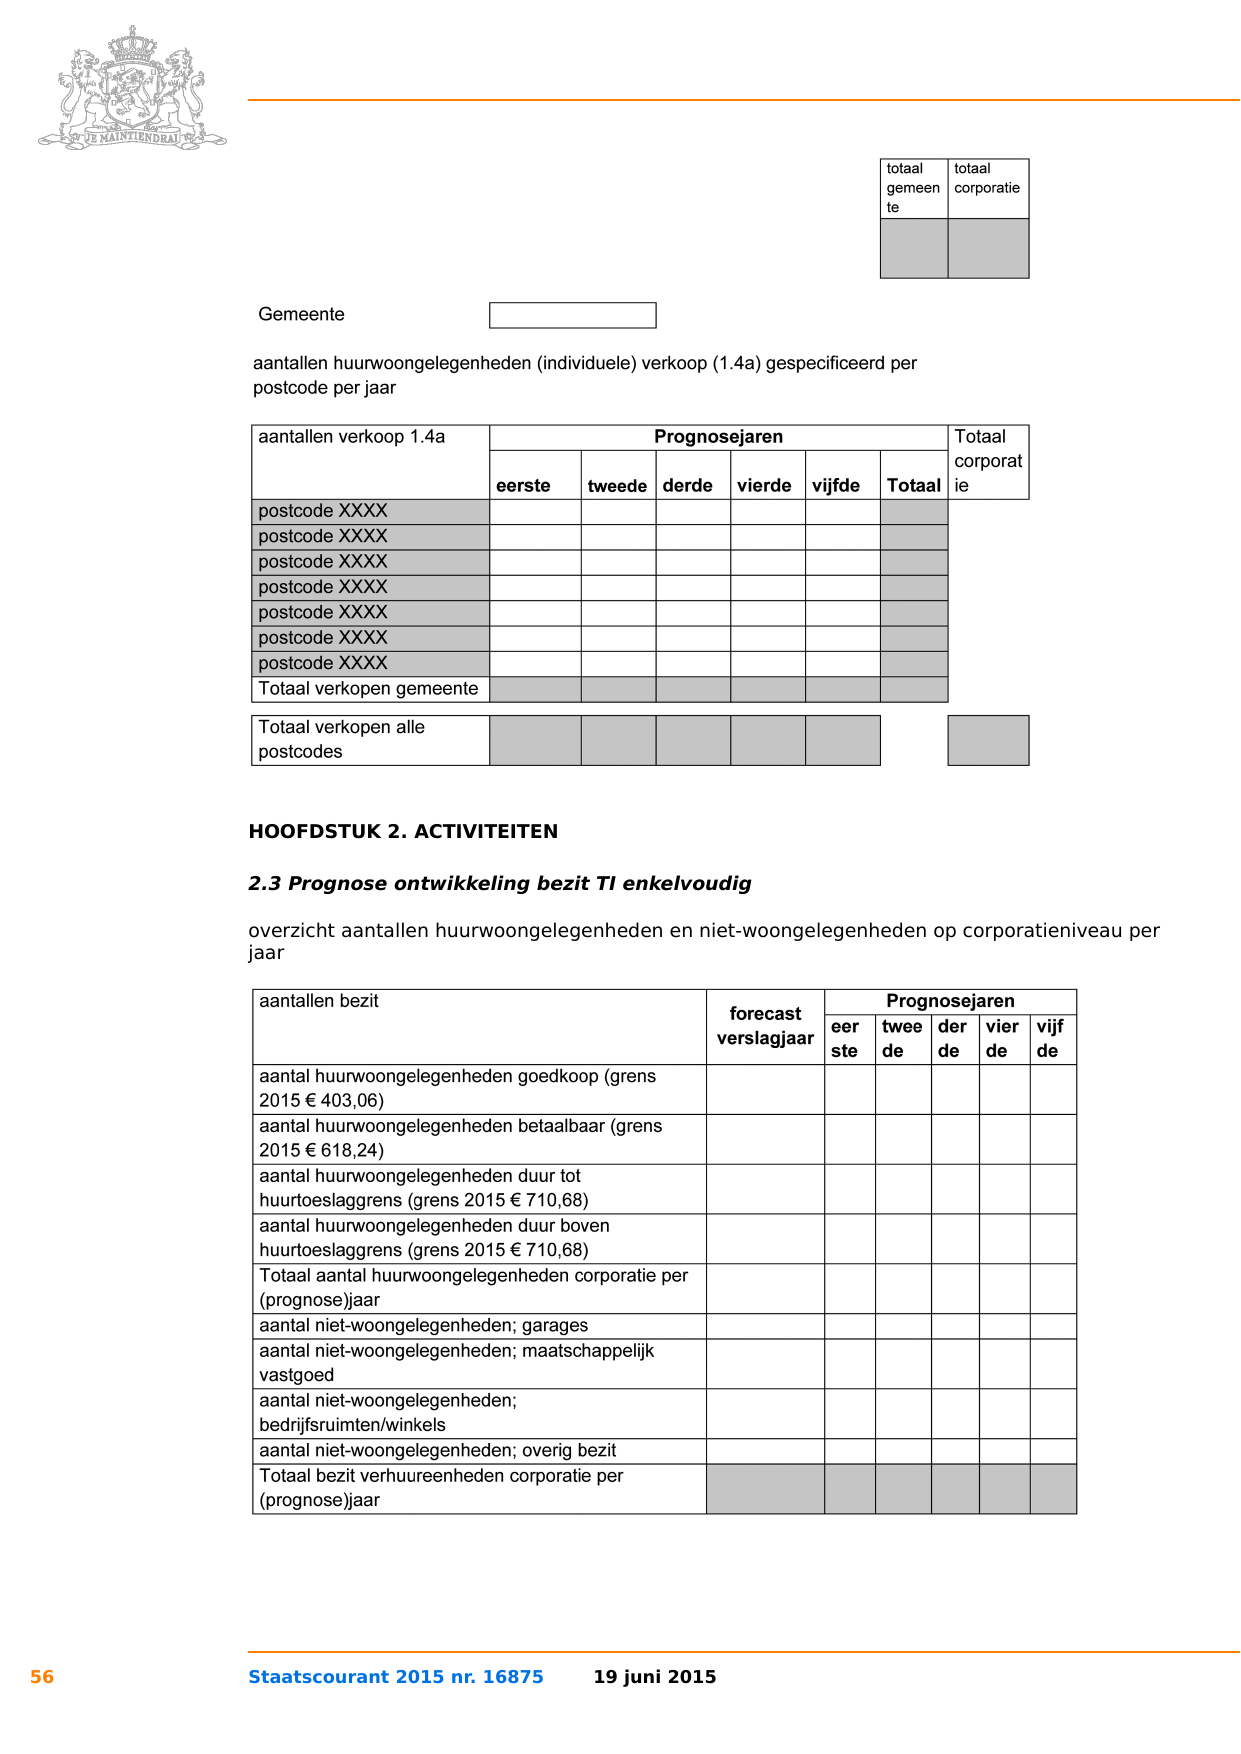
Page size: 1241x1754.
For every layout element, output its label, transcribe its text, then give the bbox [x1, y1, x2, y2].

picture [248, 155, 1034, 769]
picture [38, 25, 227, 150]
subtitle 2.3 Prognose ontwikkeling bezit TI enkelvoudig [248, 873, 1163, 895]
picture [248, 985, 1081, 1518]
subtitle HOOFDSTUK 2. ACTIVITEITEN [248, 821, 1163, 843]
text overzicht aantallen huurwoongelegenheden en niet-woongelegenheden op corporatieniveau per jaar [248, 920, 1163, 964]
